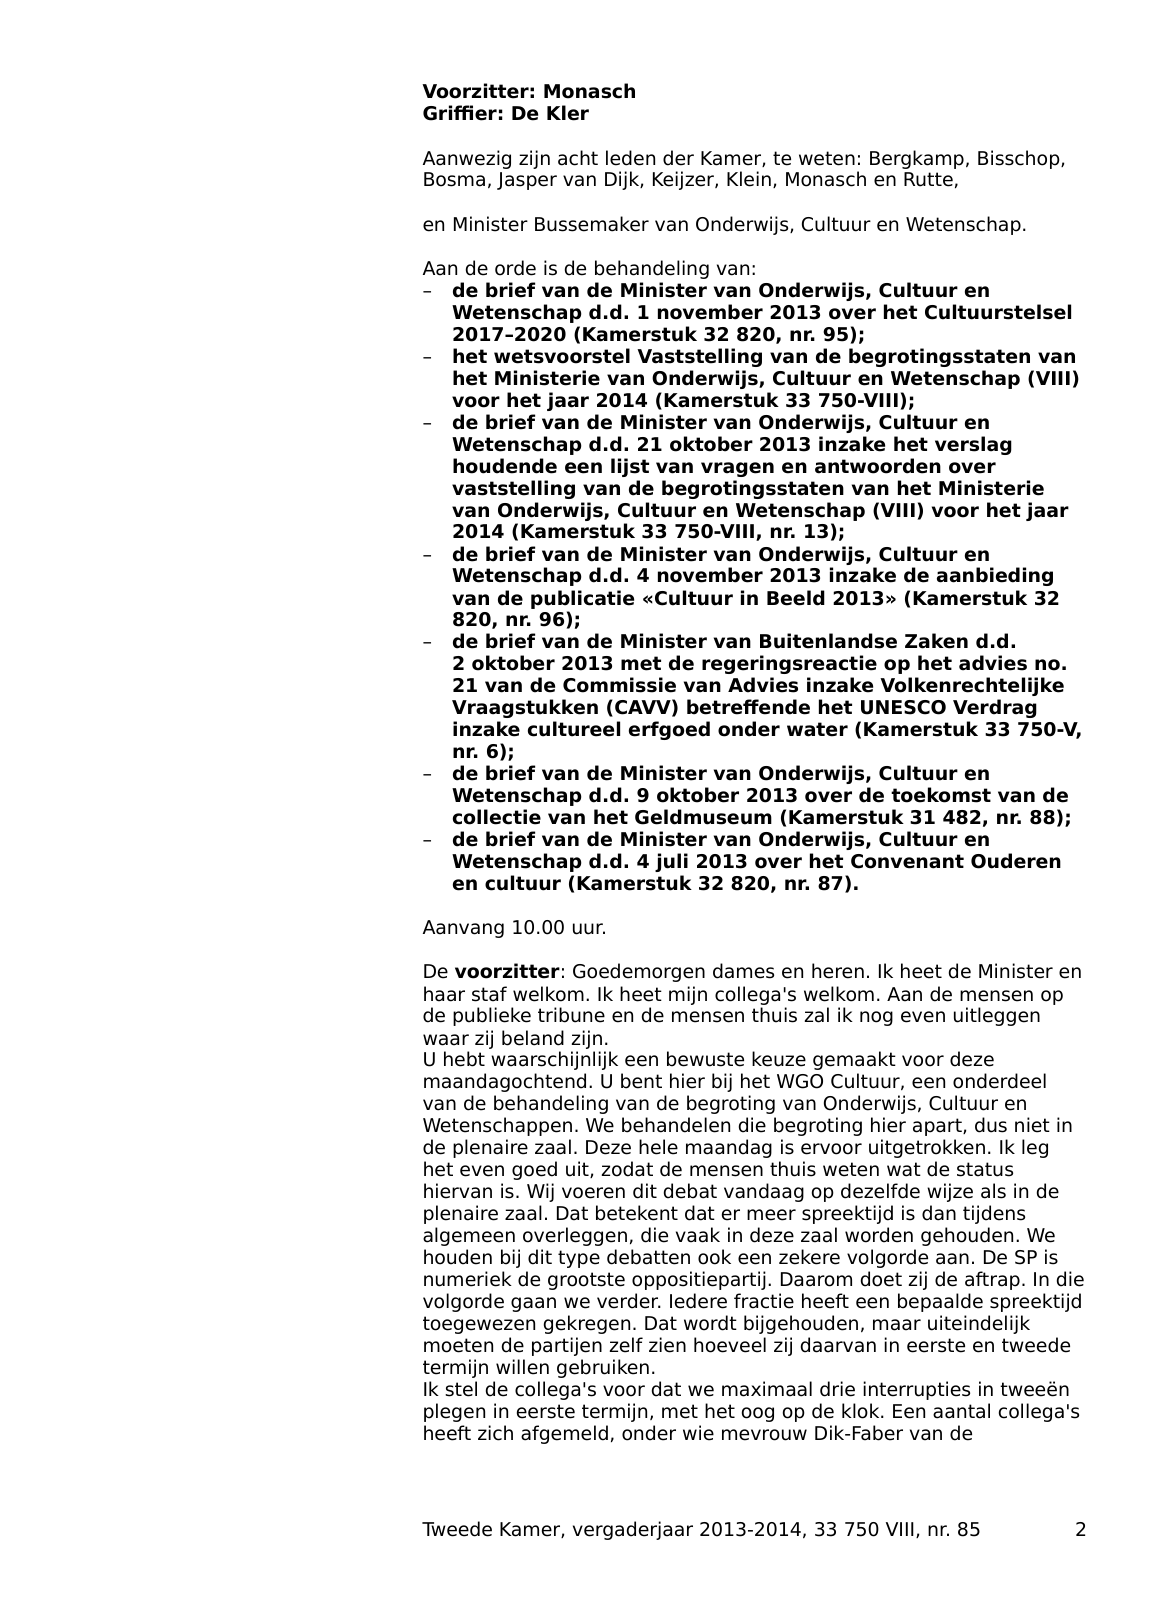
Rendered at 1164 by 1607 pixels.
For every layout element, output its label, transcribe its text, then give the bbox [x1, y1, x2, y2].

text Aanvang 10.00 uur. [422, 917, 1087, 939]
text – de brief van de Minister van Onderwijs, Cultuur en Wetenschap d.d. 9 oktober 2013 over de toekomst van de collectie van het Geldmuseum (Kamerstuk 31 482, nr. 88); [422, 763, 1087, 829]
text Griffier: De Kler [422, 103, 1087, 125]
text Aanwezig zijn acht leden der Kamer, te weten: Bergkamp, Bisschop, Bosma, Jasper van Dijk, Keijzer, Klein, Monasch en Rutte, [422, 147, 1087, 191]
text – de brief van de Minister van Onderwijs, Cultuur en Wetenschap d.d. 21 oktober 2013 inzake het verslag houdende een lijst van vragen en antwoorden over vaststelling van de begrotingsstaten van het Ministerie van Onderwijs, Cultuur en Wetenschap (VIII) voor het jaar 2014 (Kamerstuk 33 750-VIII, nr. 13); [422, 412, 1087, 543]
text – de brief van de Minister van Onderwijs, Cultuur en Wetenschap d.d. 4 juli 2013 over het Convenant Ouderen en cultuur (Kamerstuk 32 820, nr. 87). [422, 829, 1087, 895]
text Aan de orde is de behandeling van: [422, 258, 1087, 280]
text U hebt waarschijnlijk een bewuste keuze gemaakt voor deze maandagochtend. U bent hier bij het WGO Cultuur, een onderdeel van de behandeling van de begroting van Onderwijs, Cultuur en Wetenschappen. We behandelen die begroting hier apart, dus niet in de plenaire zaal. Deze hele maandag is ervoor uitgetrokken. Ik leg het even goed uit, zodat de mensen thuis weten wat de status hiervan is. Wij voeren dit debat vandaag op dezelfde wijze als in de plenaire zaal. Dat betekent dat er meer spreektijd is dan tijdens algemeen overleggen, die vaak in deze zaal worden gehouden. We houden bij dit type debatten ook een zekere volgorde aan. De SP is numeriek de grootste oppositiepartij. Daarom doet zij de aftrap. In die volgorde gaan we verder. Iedere fractie heeft een bepaalde spreektijd toegewezen gekregen. Dat wordt bijgehouden, maar uiteindelijk moeten de partijen zelf zien hoeveel zij daarvan in eerste en tweede termijn willen gebruiken. [422, 1049, 1087, 1379]
text Voorzitter: Monasch [422, 81, 1087, 103]
text – de brief van de Minister van Onderwijs, Cultuur en Wetenschap d.d. 4 november 2013 inzake de aanbieding van de publicatie «Cultuur in Beeld 2013» (Kamerstuk 32 820, nr. 96); [422, 543, 1087, 631]
text – het wetsvoorstel Vaststelling van de begrotingsstaten van het Ministerie van Onderwijs, Cultuur en Wetenschap (VIII) voor het jaar 2014 (Kamerstuk 33 750-VIII); [422, 346, 1087, 412]
text en Minister Bussemaker van Onderwijs, Cultuur en Wetenschap. [422, 213, 1087, 236]
text Ik stel de collega's voor dat we maximaal drie interrupties in tweeën plegen in eerste termijn, met het oog op de klok. Een aantal collega's heeft zich afgemeld, onder wie mevrouw Dik-Faber van de [422, 1379, 1087, 1445]
text – de brief van de Minister van Buitenlandse Zaken d.d. 2 oktober 2013 met de regeringsreactie op het advies no. 21 van de Commissie van Advies inzake Volkenrechtelijke Vraagstukken (CAVV) betreffende het UNESCO Verdrag inzake cultureel erfgoed onder water (Kamerstuk 33 750-V, nr. 6); [422, 631, 1087, 763]
text – de brief van de Minister van Onderwijs, Cultuur en Wetenschap d.d. 1 november 2013 over het Cultuurstelsel 2017–2020 (Kamerstuk 32 820, nr. 95); [422, 280, 1087, 346]
text De voorzitter: Goedemorgen dames en heren. Ik heet de Minister en haar staf welkom. Ik heet mijn collega's welkom. Aan de mensen op de publieke tribune en de mensen thuis zal ik nog even uitleggen waar zij beland zijn. [422, 961, 1087, 1049]
